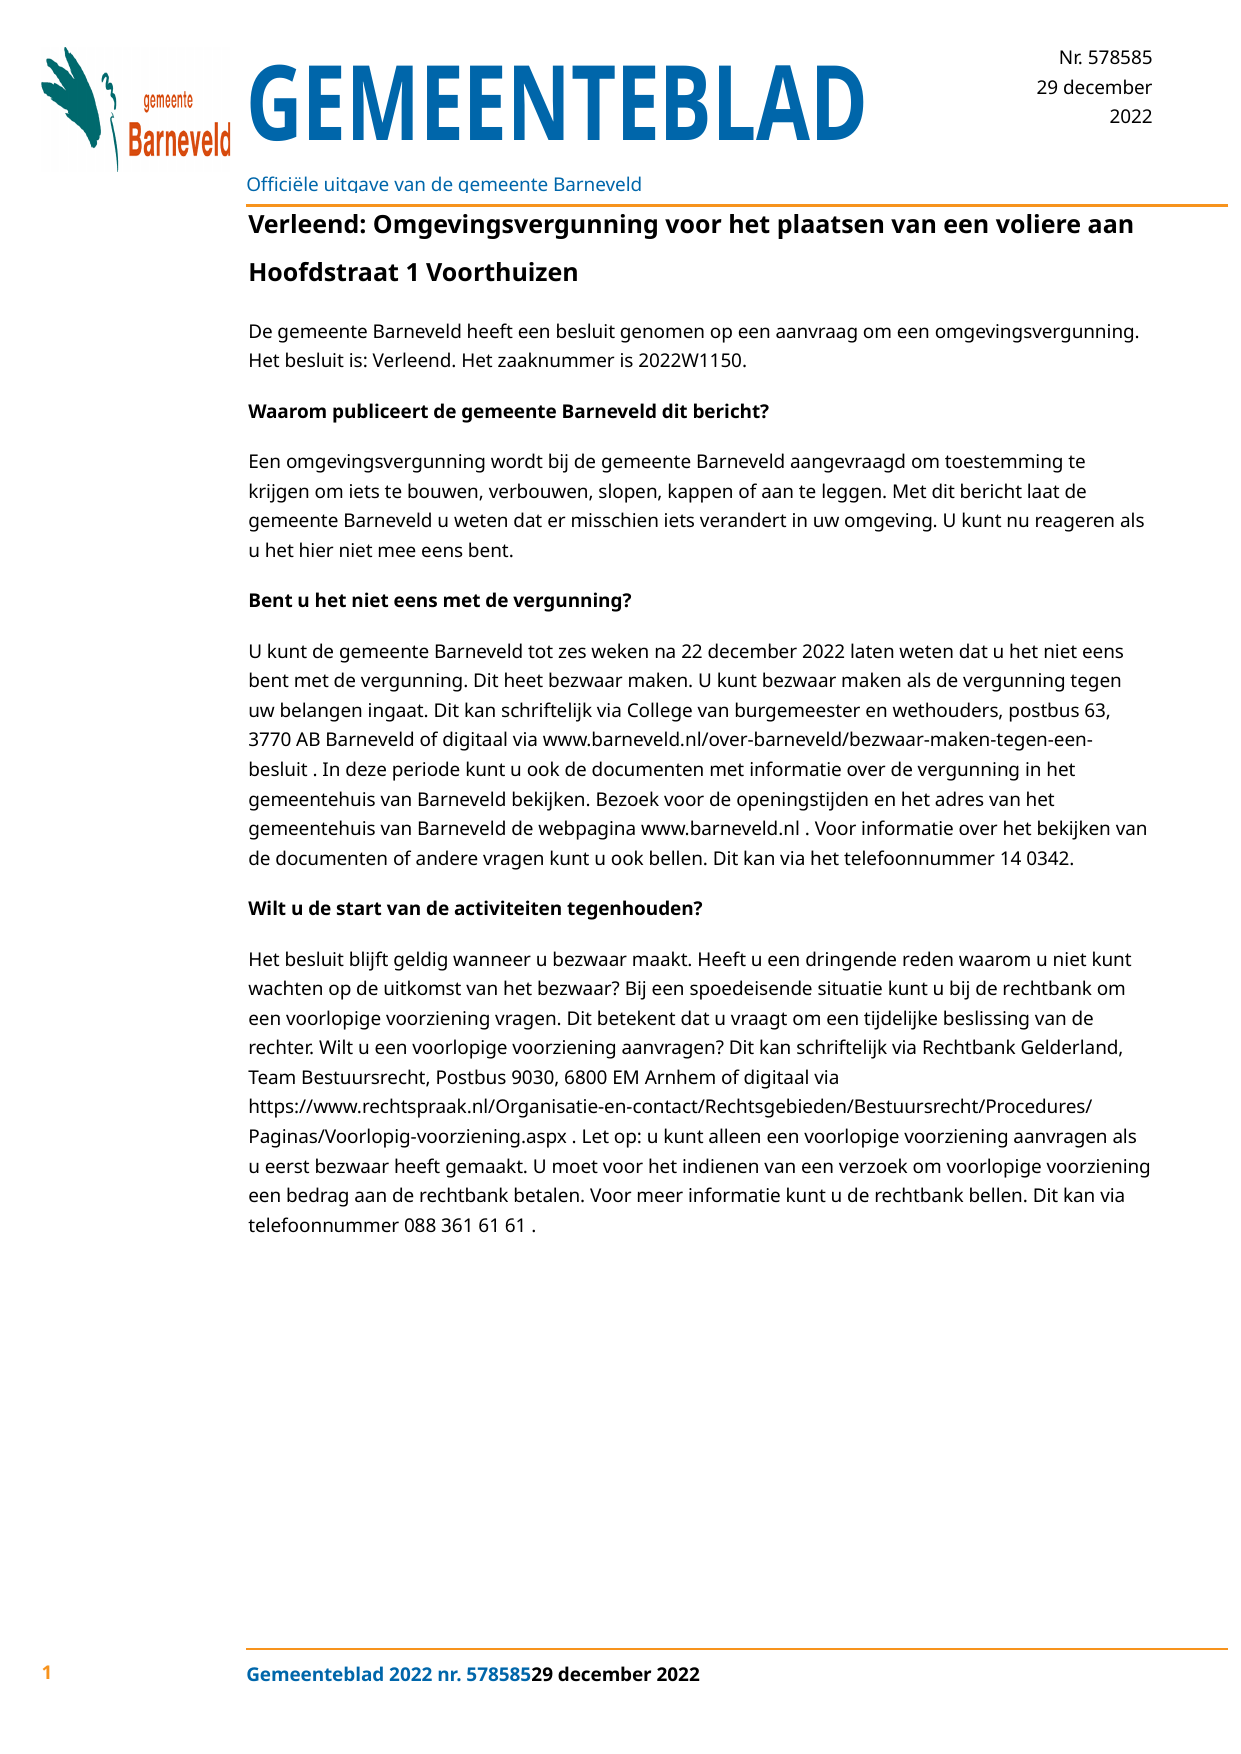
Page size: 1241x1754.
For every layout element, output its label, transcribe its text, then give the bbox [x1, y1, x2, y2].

text Het besluit blijft geldig wanneer u bezwaar maakt. Heeft u een dringende reden waarom u niet kunt wachten op de uitkomst van het bezwaar? Bij een spoedeisende situatie kunt u bij de rechtbank om een voorlopige voorziening vragen. Dit betekent dat u vraagt om een tijdelijke beslissing van de rechter. Wilt u een voorlopige voorziening aanvragen? Dit kan schriftelijk via Rechtbank Gelderland, Team Bestuursrecht, Postbus 9030, 6800 EM Arnhem of digitaal via https://www.rechtspraak.nl/Organisatie-en-contact/Rechtsgebieden/Bestuursrecht/Procedures/Paginas/Voorlopig-voorziening.aspx . Let op: u kunt alleen een voorlopige voorziening aanvragen als u eerst bezwaar heeft gemaakt. U moet voor het indienen van een verzoek om voorlopige voorziening een bedrag aan de rechtbank betalen. Voor meer informatie kunt u de rechtbank bellen. Dit kan via telefoonnummer 088 361 61 61 . [248, 946, 1152, 1238]
text Een omgevingsvergunning wordt bij de gemeente Barneveld aangevraagd om toestemming te krijgen om iets te bouwen, verbouwen, slopen, kappen of aan te leggen. Met dit bericht laat de gemeente Barneveld u weten dat er misschien iets verandert in uw omgeving. U kunt nu reageren als u het hier niet mee eens bent. [248, 448, 1152, 563]
text Wilt u de start van de activiteiten tegenhouden? [248, 895, 1152, 921]
text U kunt de gemeente Barneveld tot zes weken na 22 december 2022 laten weten dat u het niet eens bent met de vergunning. Dit heet bezwaar maken. U kunt bezwaar maken als de vergunning tegen uw belangen ingaat. Dit kan schriftelijk via College van burgemeester en wethouders, postbus 63, 3770 AB Barneveld of digitaal via www.barneveld.nl/over-barneveld/bezwaar-maken-tegen-een-besluit . In deze periode kunt u ook de documenten met informatie over de vergunning in het gemeentehuis van Barneveld bekijken. Bezoek voor de openingstijden en het adres van het gemeentehuis van Barneveld de webpagina www.barneveld.nl . Voor informatie over het bekijken van de documenten of andere vragen kunt u ook bellen. Dit kan via het telefoonnummer 14 0342. [248, 638, 1152, 871]
text Bent u het niet eens met de vergunning? [248, 587, 1152, 613]
text Verleend: Omgevingsvergunning voor het plaatsen van een voliere aan Hoofdstraat 1 Voorthuizen [248, 207, 1152, 288]
text Waarom publiceert de gemeente Barneveld dit bericht? [248, 398, 1152, 424]
picture [41, 47, 231, 172]
text De gemeente Barneveld heeft een besluit genomen op een aanvraag om een omgevingsvergunning. Het besluit is: Verleend. Het zaaknummer is 2022W1150. [248, 318, 1152, 373]
